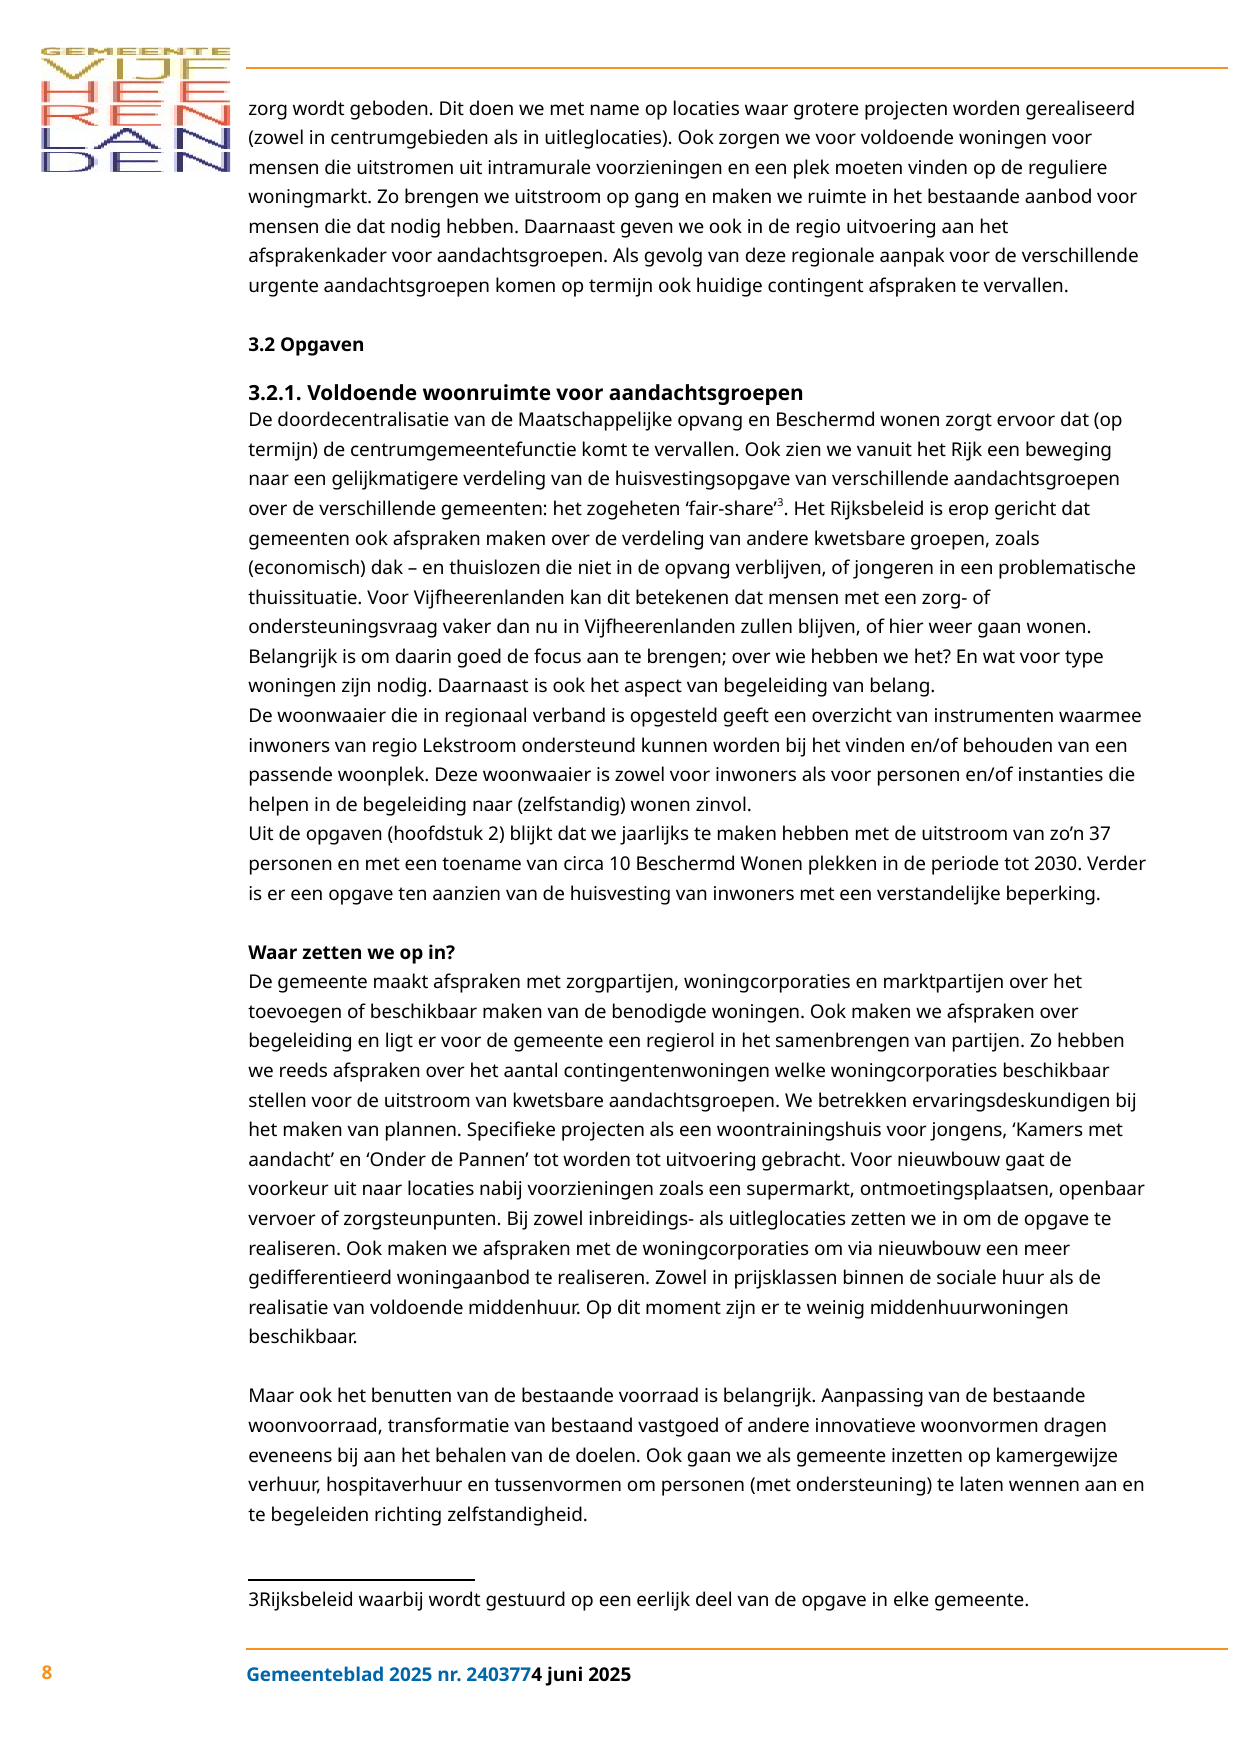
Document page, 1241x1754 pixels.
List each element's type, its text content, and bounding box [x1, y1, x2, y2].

text 3.2 Opgaven [248, 331, 1152, 357]
text De woonwaaier die in regionaal verband is opgesteld geeft een overzicht van instrumenten waarmee inwoners van regio Lekstroom ondersteund kunnen worden bij het vinden en/of behouden van een passende woonplek. Deze woonwaaier is zowel voor inwoners als voor personen en/of instanties die helpen in de begeleiding naar (zelfstandig) wonen zinvol. [248, 702, 1152, 817]
text Uit de opgaven (hoofdstuk 2) blijkt dat we jaarlijks te maken hebben met de uitstroom van zo’n 37 personen en met een toename van circa 10 Beschermd Wonen plekken in de periode tot 2030. Verder is er een opgave ten aanzien van de huisvesting van inwoners met een verstandelijke beperking. [248, 821, 1152, 906]
picture [41, 47, 231, 172]
text Maar ook het benutten van de bestaande voorraad is belangrijk. Aanpassing van de bestaande woonvoorraad, transformatie van bestaand vastgoed of andere innovatieve woonvormen dragen eveneens bij aan het behalen van de doelen. Ook gaan we als gemeente inzetten op kamergewijze verhuur, hospitaverhuur en tussenvormen om personen (met ondersteuning) te laten wennen aan en te begeleiden richting zelfstandigheid. [248, 1383, 1152, 1527]
text De doordecentralisatie van de Maatschappelijke opvang en Beschermd wonen zorgt ervoor dat (op termijn) de centrumgemeentefunctie komt te vervallen. Ook zien we vanuit het Rijk een beweging naar een gelijkmatigere verdeling van de huisvestingsopgave van verschillende aandachtsgroepen over de verschillende gemeenten: het zogeheten ‘fair-share’. Het Rijksbeleid is erop gericht dat gemeenten ook afspraken maken over de verdeling van andere kwetsbare groepen, zoals (economisch) dak – en thuislozen die niet in de opvang verblijven, of jongeren in een problematische thuissituatie. Voor Vijfheerenlanden kan dit betekenen dat mensen met een zorg- of ondersteuningsvraag vaker dan nu in Vijfheerenlanden zullen blijven, of hier weer gaan wonen. Belangrijk is om daarin goed de focus aan te brengen; over wie hebben we het? En wat voor type woningen zijn nodig. Daarnaast is ook het aspect van begeleiding van belang. [248, 406, 1152, 698]
text zorg wordt geboden. Dit doen we met name op locaties waar grotere projecten worden gerealiseerd (zowel in centrumgebieden als in uitleglocaties). Ook zorgen we voor voldoende woningen voor mensen die uitstromen uit intramurale voorzieningen en een plek moeten vinden op de reguliere woningmarkt. Zo brengen we uitstroom op gang en maken we ruimte in het bestaande aanbod voor mensen die dat nodig hebben. Daarnaast geven we ook in de regio uitvoering aan het afsprakenkader voor aandachtsgroepen. Als gevolg van deze regionale aanpak voor de verschillende urgente aandachtsgroepen komen op termijn ook huidige contingent afspraken te vervallen. [248, 95, 1152, 298]
text Waar zetten we op in? [248, 939, 1152, 965]
text De gemeente maakt afspraken met zorgpartijen, woningcorporaties en marktpartijen over het toevoegen of beschikbaar maken van de benodigde woningen. Ook maken we afspraken over begeleiding en ligt er voor de gemeente een regierol in het samenbrengen van partijen. Zo hebben we reeds afspraken over het aantal contingentenwoningen welke woningcorporaties beschikbaar stellen voor de uitstroom van kwetsbare aandachtsgroepen. We betrekken ervaringsdeskundigen bij het maken van plannen. Specifieke projecten als een woontrainingshuis voor jongens, ‘Kamers met aandacht’ en ‘Onder de Pannen’ tot worden tot uitvoering gebracht. Voor nieuwbouw gaat de voorkeur uit naar locaties nabij voorzieningen zoals een supermarkt, ontmoetingsplaatsen, openbaar vervoer of zorgsteunpunten. Bij zowel inbreidings- als uitleglocaties zetten we in om de opgave te realiseren. Ook maken we afspraken met de woningcorporaties om via nieuwbouw een meer gedifferentieerd woningaanbod te realiseren. Zowel in prijsklassen binnen de sociale huur als de realisatie van voldoende middenhuur. Op dit moment zijn er te weinig middenhuurwoningen beschikbaar. [248, 968, 1152, 1349]
text 3.2.1. Voldoende woonruimte voor aandachtsgroepen [248, 378, 1152, 406]
text Rijksbeleid waarbij wordt gestuurd op een eerlijk deel van de opgave in elke gemeente. [248, 1586, 1152, 1612]
